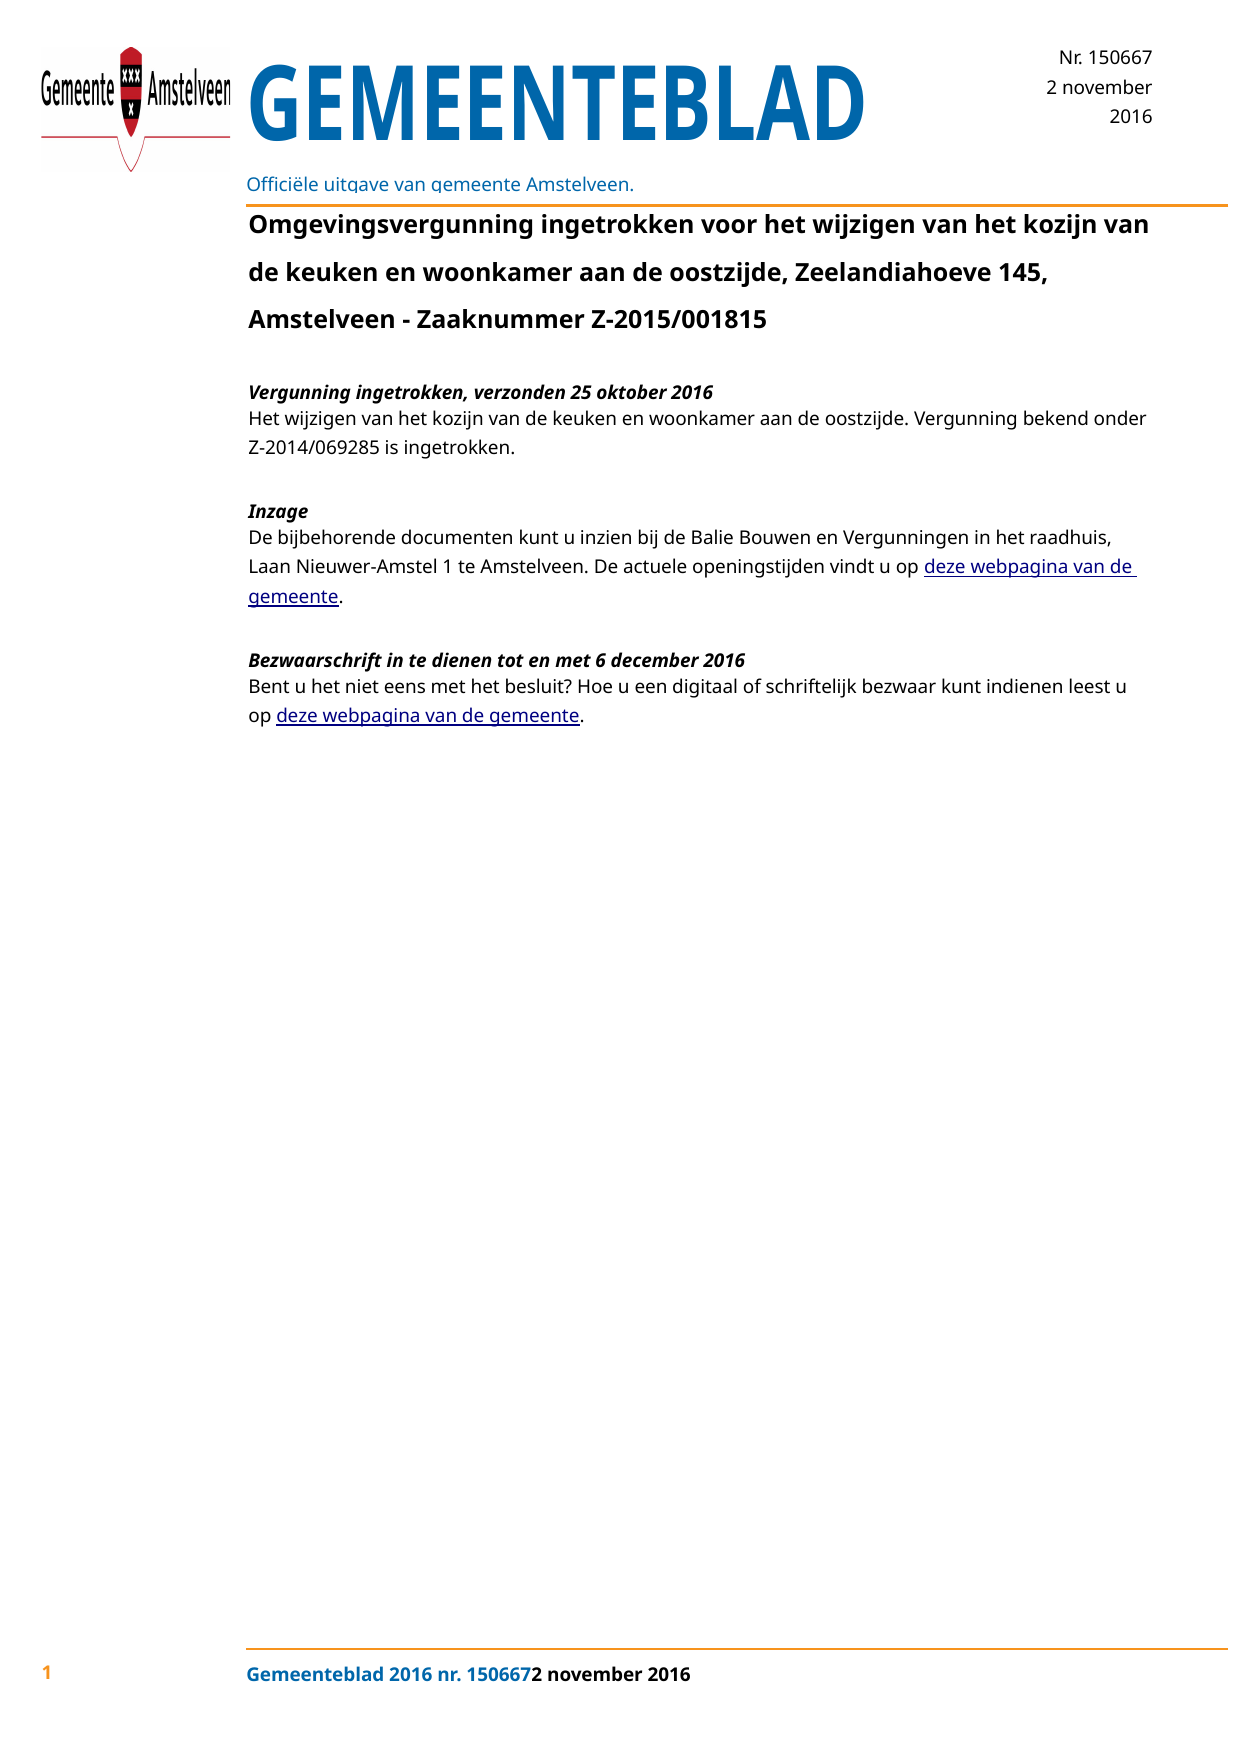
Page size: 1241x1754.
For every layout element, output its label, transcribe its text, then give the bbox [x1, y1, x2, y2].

text Bent u het niet eens met het besluit? Hoe u een digitaal of schriftelijk bezwaar kunt indienen leest u op deze webpagina van de gemeente. [248, 673, 1152, 728]
text De bijbehorende documenten kunt u inzien bij de Balie Bouwen en Vergunningen in het raadhuis, Laan Nieuwer-Amstel 1 te Amstelveen. De actuele openingstijden vindt u op deze webpagina van de gemeente. [248, 524, 1152, 609]
text Omgevingsvergunning ingetrokken voor het wijzigen van het kozijn van de keuken en woonkamer aan de oostzijde, Zeelandiahoeve 145, Amstelveen - Zaaknummer Z-2015/001815 [248, 207, 1152, 336]
text Bezwaarschrift in te dienen tot en met 6 december 2016 [248, 647, 1152, 673]
text Inzage [248, 498, 1152, 524]
picture [41, 47, 231, 172]
text Vergunning ingetrokken, verzonden 25 oktober 2016 [248, 379, 1152, 405]
text Het wijzigen van het kozijn van de keuken en woonkamer aan de oostzijde. Vergunning bekend onder Z-2014/069285 is ingetrokken. [248, 405, 1152, 460]
